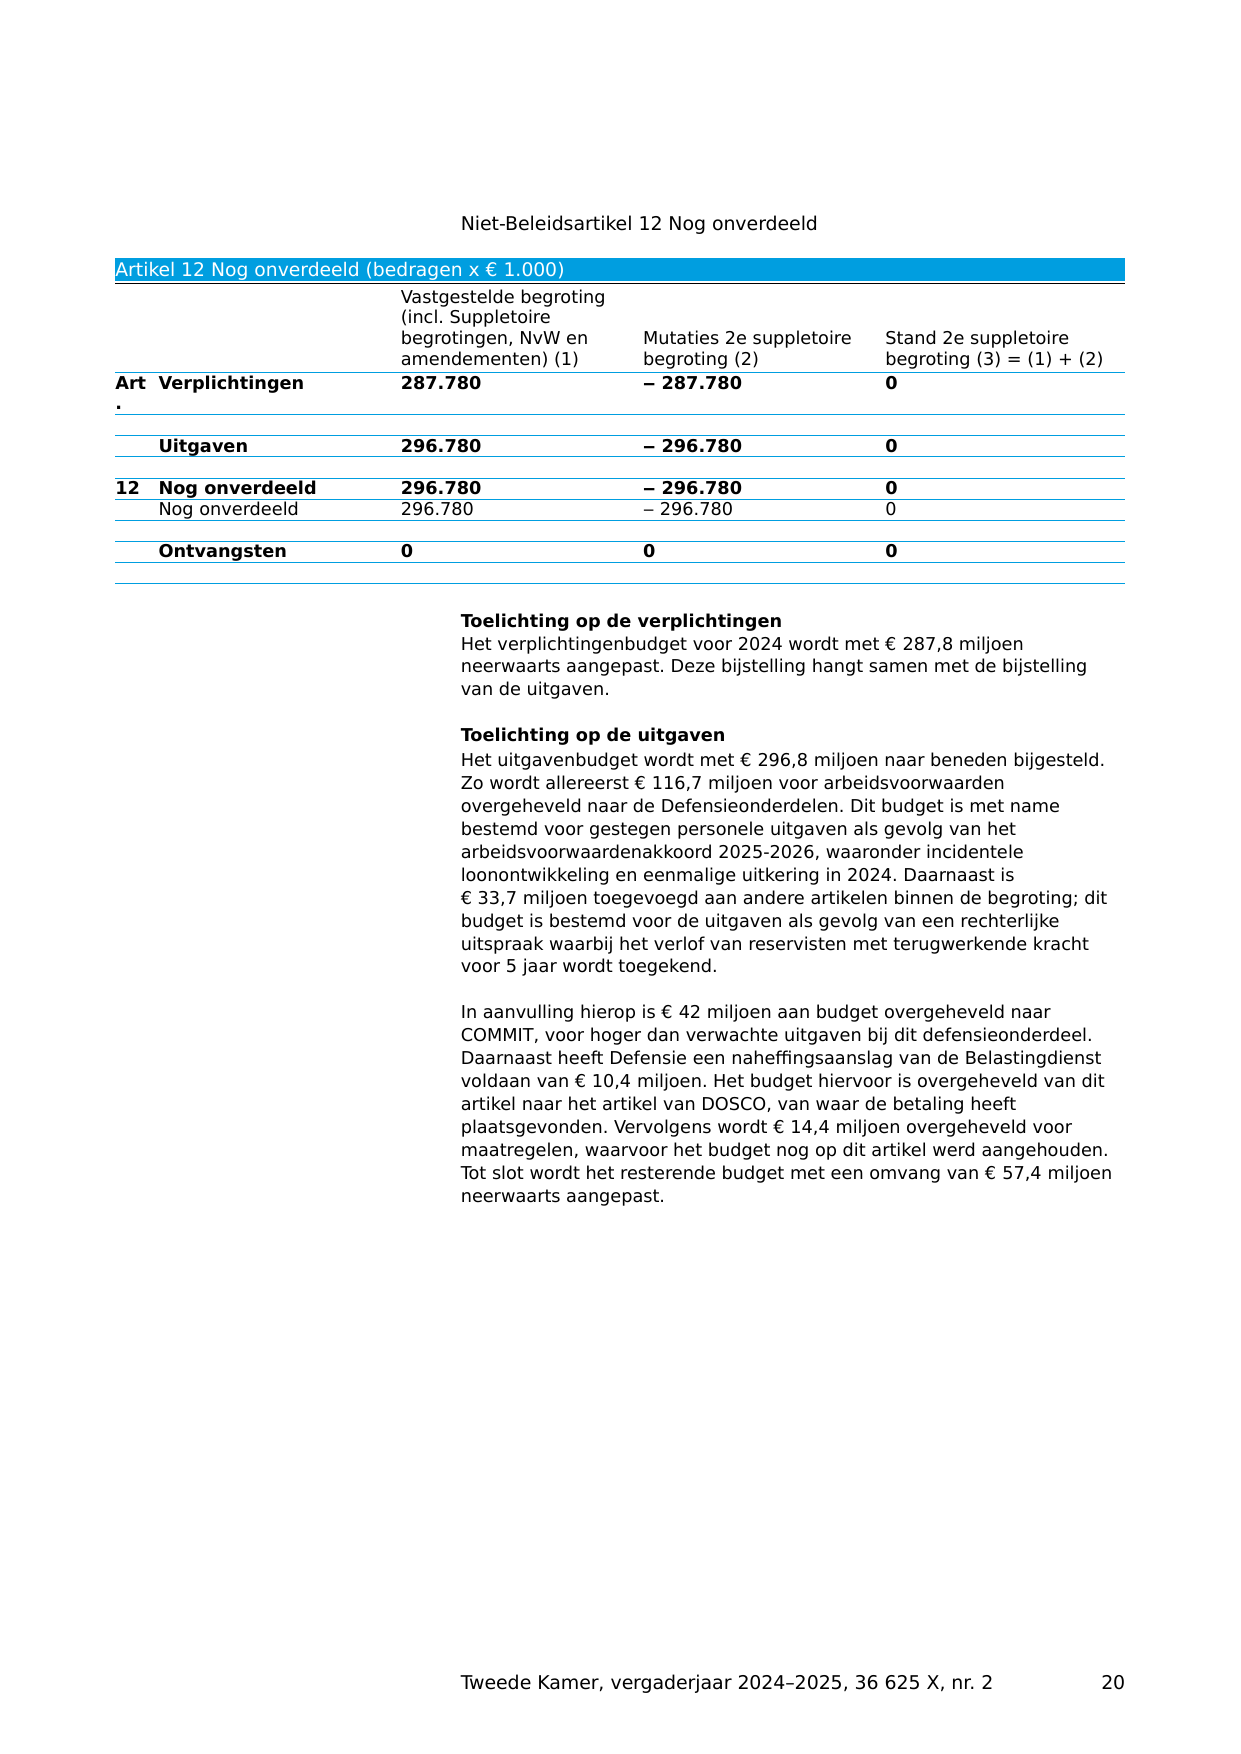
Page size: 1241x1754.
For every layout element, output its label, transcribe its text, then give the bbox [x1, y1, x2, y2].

table_cell [155, 457, 398, 477]
table_cell 0 [882, 500, 1125, 520]
table_cell Nog onverdeeld [155, 500, 398, 520]
table_cell [398, 521, 640, 541]
table_cell 0 [882, 479, 1125, 498]
table_cell [398, 415, 640, 435]
text Toelichting op de uitgaven [461, 723, 1125, 746]
table_cell 12 [115, 479, 155, 498]
table_cell [398, 457, 640, 477]
table_cell [882, 521, 1125, 541]
table_cell 0 [882, 373, 1125, 414]
table_cell ‒ 296.780 [640, 479, 882, 498]
text In aanvulling hierop is € 42 miljoen aan budget overgeheveld naar COMMIT, voor hoger dan verwachte uitgaven bij dit defensieonderdeel. Daarnaast heeft Defensie een naheffingsaanslag van de Belastingdienst voldaan van € 10,4 miljoen. Het budget hiervoor is overgeheveld van dit artikel naar het artikel van DOSCO, van waar de betaling heeft plaatsgevonden. Vervolgens wordt € 14,4 miljoen overgeheveld voor maatregelen, waarvoor het budget nog op dit artikel werd aangehouden. Tot slot wordt het resterende budget met een omvang van € 57,4 miljoen neerwaarts aangepast. [461, 1000, 1125, 1207]
table_cell Nog onverdeeld [155, 479, 398, 498]
table_cell [882, 563, 1125, 583]
table_cell Mutaties 2e suppletoire begroting (2) [640, 284, 882, 372]
table_cell [115, 457, 155, 477]
table_cell Stand 2e suppletoire begroting (3) = (1) + (2) [882, 284, 1125, 372]
table_cell [640, 415, 882, 435]
table_cell ‒ 296.780 [640, 436, 882, 456]
table_cell [882, 415, 1125, 435]
table_cell 296.780 [398, 479, 640, 498]
table_cell [155, 415, 398, 435]
text Het uitgavenbudget wordt met € 296,8 miljoen naar beneden bijgesteld. Zo wordt allereerst € 116,7 miljoen voor arbeidsvoorwaarden overgeheveld naar de Defensieonderdelen. Dit budget is met name bestemd voor gestegen personele uitgaven als gevolg van het arbeidsvoorwaardenakkoord 2025-2026, waaronder incidentele loonontwikkeling en eenmalige uitkering in 2024. Daarnaast is € 33,7 miljoen toegevoegd aan andere artikelen binnen de begroting; dit budget is bestemd voor de uitgaven als gevolg van een rechterlijke uitspraak waarbij het verlof van reservisten met terugwerkende kracht voor 5 jaar wordt toegekend. [461, 748, 1125, 977]
text Toelichting op de verplichtingen Het verplichtingenbudget voor 2024 wordt met € 287,8 miljoen neerwaarts aangepast. Deze bijstelling hangt samen met de bijstelling van de uitgaven. [461, 609, 1125, 700]
table_cell ‒ 287.780 [640, 373, 882, 414]
table_cell [115, 542, 155, 562]
table_cell 0 [398, 542, 640, 562]
table_cell [398, 563, 640, 583]
table_cell [155, 563, 398, 583]
table_cell [882, 457, 1125, 477]
table_cell [640, 563, 882, 583]
table_cell [155, 521, 398, 541]
table_cell Vastgestelde begroting (incl. Suppletoire begrotingen, NvW en amendementen) (1) [398, 284, 640, 372]
title Niet-Beleidsartikel 12 Nog onverdeeld [461, 213, 1125, 235]
table_cell 296.780 [398, 436, 640, 456]
table_cell [115, 500, 155, 520]
table_cell [115, 284, 155, 372]
table_cell 287.780 [398, 373, 640, 414]
table_cell [640, 457, 882, 477]
table_cell [115, 415, 155, 435]
table_cell [640, 521, 882, 541]
table_cell 296.780 [398, 500, 640, 520]
table_cell ‒ 296.780 [640, 500, 882, 520]
table_cell 0 [882, 542, 1125, 562]
table_cell Art. [115, 373, 155, 414]
table_cell Uitgaven [155, 436, 398, 456]
table_cell [115, 563, 155, 583]
table_cell [115, 436, 155, 456]
table_cell [115, 521, 155, 541]
table_cell Verplichtingen [155, 373, 398, 414]
table_cell Ontvangsten [155, 542, 398, 562]
table_cell 0 [882, 436, 1125, 456]
table_cell [155, 284, 398, 372]
table_cell 0 [640, 542, 882, 562]
